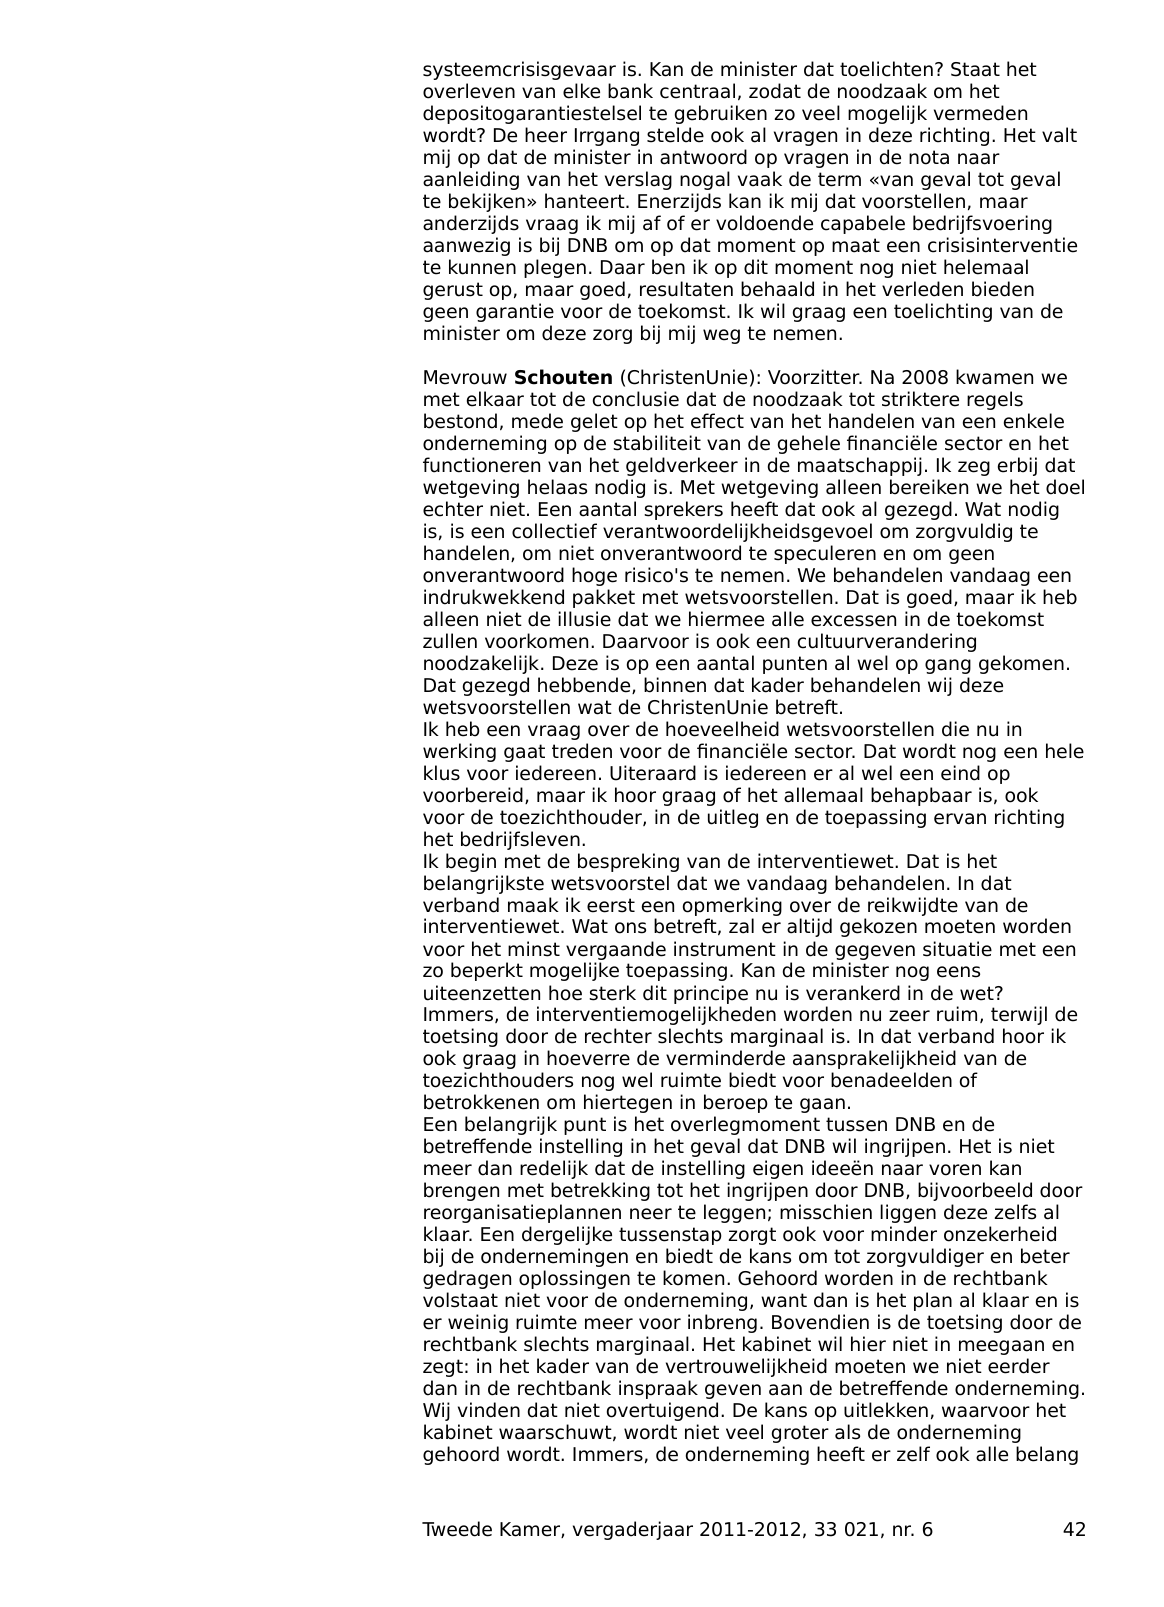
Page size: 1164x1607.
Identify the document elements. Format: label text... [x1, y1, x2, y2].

text systeemcrisisgevaar is. Kan de minister dat toelichten? Staat het overleven van elke bank centraal, zodat de noodzaak om het depositogarantiestelsel te gebruiken zo veel mogelijk vermeden wordt? De heer Irrgang stelde ook al vragen in deze richting. Het valt mij op dat de minister in antwoord op vragen in de nota naar aanleiding van het verslag nogal vaak de term «van geval tot geval te bekijken» hanteert. Enerzijds kan ik mij dat voorstellen, maar anderzijds vraag ik mij af of er voldoende capabele bedrijfsvoering aanwezig is bij DNB om op dat moment op maat een crisisinterventie te kunnen plegen. Daar ben ik op dit moment nog niet helemaal gerust op, maar goed, resultaten behaald in het verleden bieden geen garantie voor de toekomst. Ik wil graag een toelichting van de minister om deze zorg bij mij weg te nemen. [422, 59, 1087, 345]
text Een belangrijk punt is het overlegmoment tussen DNB en de betreffende instelling in het geval dat DNB wil ingrijpen. Het is niet meer dan redelijk dat de instelling eigen ideeën naar voren kan brengen met betrekking tot het ingrijpen door DNB, bijvoorbeeld door reorganisatieplannen neer te leggen; misschien liggen deze zelfs al klaar. Een dergelijke tussenstap zorgt ook voor minder onzekerheid bij de ondernemingen en biedt de kans om tot zorgvuldiger en beter gedragen oplossingen te komen. Gehoord worden in de rechtbank volstaat niet voor de onderneming, want dan is het plan al klaar en is er weinig ruimte meer voor inbreng. Bovendien is de toetsing door de rechtbank slechts marginaal. Het kabinet wil hier niet in meegaan en zegt: in het kader van de vertrouwelijkheid moeten we niet eerder dan in de rechtbank inspraak geven aan de betreffende onderneming. Wij vinden dat niet overtuigend. De kans op uitlekken, waarvoor het kabinet waarschuwt, wordt niet veel groter als de onderneming gehoord wordt. Immers, de onderneming heeft er zelf ook alle belang [422, 1114, 1087, 1466]
text Ik begin met de bespreking van de interventiewet. Dat is het belangrijkste wetsvoorstel dat we vandaag behandelen. In dat verband maak ik eerst een opmerking over de reikwijdte van de interventiewet. Wat ons betreft, zal er altijd gekozen moeten worden voor het minst vergaande instrument in de gegeven situatie met een zo beperkt mogelijke toepassing. Kan de minister nog eens uiteenzetten hoe sterk dit principe nu is verankerd in de wet? Immers, de interventiemogelijkheden worden nu zeer ruim, terwijl de toetsing door de rechter slechts marginaal is. In dat verband hoor ik ook graag in hoeverre de verminderde aansprakelijkheid van de toezichthouders nog wel ruimte biedt voor benadeelden of betrokkenen om hiertegen in beroep te gaan. [422, 851, 1087, 1114]
text Ik heb een vraag over de hoeveelheid wetsvoorstellen die nu in werking gaat treden voor de financiële sector. Dat wordt nog een hele klus voor iedereen. Uiteraard is iedereen er al wel een eind op voorbereid, maar ik hoor graag of het allemaal behapbaar is, ook voor de toezichthouder, in de uitleg en de toepassing ervan richting het bedrijfsleven. [422, 719, 1087, 851]
text Mevrouw Schouten (ChristenUnie): Voorzitter. Na 2008 kwamen we met elkaar tot de conclusie dat de noodzaak tot striktere regels bestond, mede gelet op het effect van het handelen van een enkele onderneming op de stabiliteit van de gehele financiële sector en het functioneren van het geldverkeer in de maatschappij. Ik zeg erbij dat wetgeving helaas nodig is. Met wetgeving alleen bereiken we het doel echter niet. Een aantal sprekers heeft dat ook al gezegd. Wat nodig is, is een collectief verantwoordelijkheidsgevoel om zorgvuldig te handelen, om niet onverantwoord te speculeren en om geen onverantwoord hoge risico's te nemen. We behandelen vandaag een indrukwekkend pakket met wetsvoorstellen. Dat is goed, maar ik heb alleen niet de illusie dat we hiermee alle excessen in de toekomst zullen voorkomen. Daarvoor is ook een cultuurverandering noodzakelijk. Deze is op een aantal punten al wel op gang gekomen. Dat gezegd hebbende, binnen dat kader behandelen wij deze wetsvoorstellen wat de ChristenUnie betreft. [422, 367, 1087, 719]
